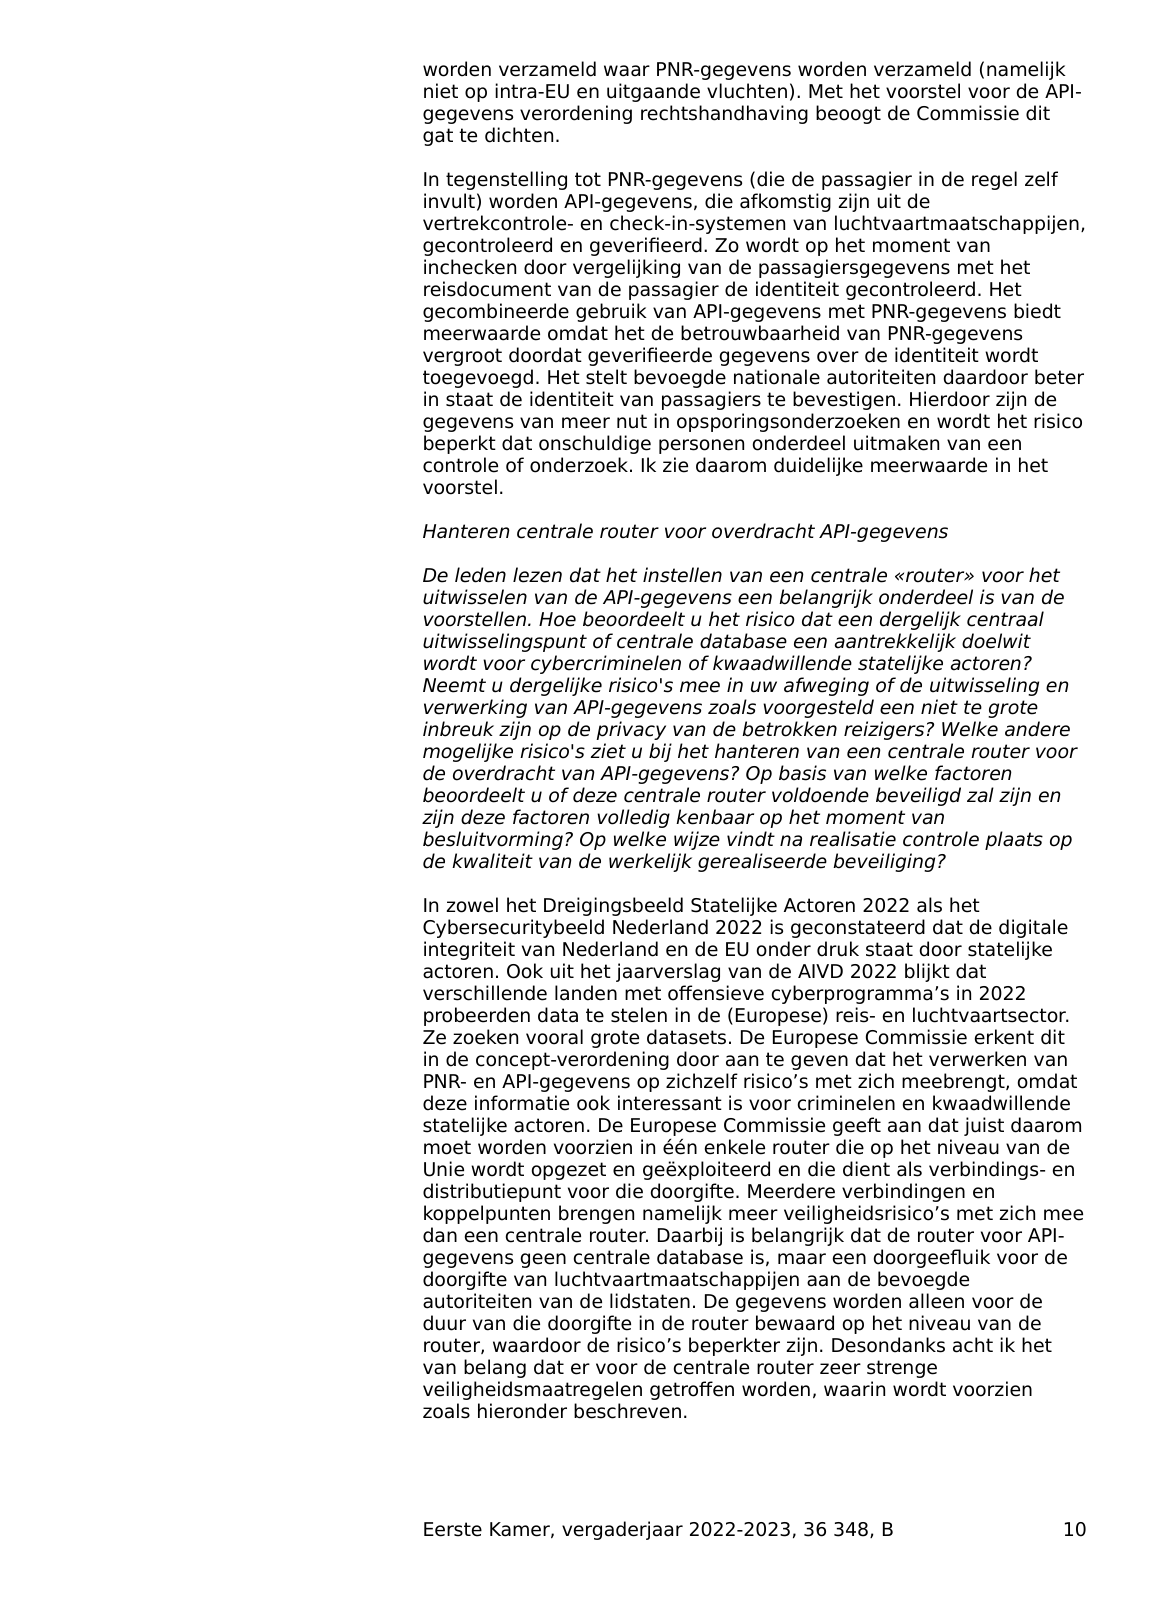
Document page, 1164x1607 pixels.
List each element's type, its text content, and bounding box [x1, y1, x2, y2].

text In tegenstelling tot PNR-gegevens (die de passagier in de regel zelf invult) worden API-gegevens, die afkomstig zijn uit de vertrekcontrole- en check-in-systemen van luchtvaartmaatschappijen, gecontroleerd en geverifieerd. Zo wordt op het moment van inchecken door vergelijking van de passagiersgegevens met het reisdocument van de passagier de identiteit gecontroleerd. Het gecombineerde gebruik van API-gegevens met PNR-gegevens biedt meerwaarde omdat het de betrouwbaarheid van PNR-gegevens vergroot doordat geverifieerde gegevens over de identiteit wordt toegevoegd. Het stelt bevoegde nationale autoriteiten daardoor beter in staat de identiteit van passagiers te bevestigen. Hierdoor zijn de gegevens van meer nut in opsporingsonderzoeken en wordt het risico beperkt dat onschuldige personen onderdeel uitmaken van een controle of onderzoek. Ik zie daarom duidelijke meerwaarde in het voorstel. [422, 169, 1087, 499]
subtitle Hanteren centrale router voor overdracht API-gegevens [422, 521, 1087, 543]
text In zowel het Dreigingsbeeld Statelijke Actoren 2022 als het Cybersecuritybeeld Nederland 2022 is geconstateerd dat de digitale integriteit van Nederland en de EU onder druk staat door statelijke actoren. Ook uit het jaarverslag van de AIVD 2022 blijkt dat verschillende landen met offensieve cyberprogramma’s in 2022 probeerden data te stelen in de (Europese) reis- en luchtvaartsector. Ze zoeken vooral grote datasets. De Europese Commissie erkent dit in de concept-verordening door aan te geven dat het verwerken van PNR- en API-gegevens op zichzelf risico’s met zich meebrengt, omdat deze informatie ook interessant is voor criminelen en kwaadwillende statelijke actoren. De Europese Commissie geeft aan dat juist daarom moet worden voorzien in één enkele router die op het niveau van de Unie wordt opgezet en geëxploiteerd en die dient als verbindings- en distributiepunt voor die doorgifte. Meerdere verbindingen en koppelpunten brengen namelijk meer veiligheidsrisico’s met zich mee dan een centrale router. Daarbij is belangrijk dat de router voor API-gegevens geen centrale database is, maar een doorgeefluik voor de doorgifte van luchtvaartmaatschappijen aan de bevoegde autoriteiten van de lidstaten. De gegevens worden alleen voor de duur van die doorgifte in de router bewaard op het niveau van de router, waardoor de risico’s beperkter zijn. Desondanks acht ik het van belang dat er voor de centrale router zeer strenge veiligheidsmaatregelen getroffen worden, waarin wordt voorzien zoals hieronder beschreven. [422, 895, 1087, 1423]
text De leden lezen dat het instellen van een centrale «router» voor het uitwisselen van de API-gegevens een belangrijk onderdeel is van de voorstellen. Hoe beoordeelt u het risico dat een dergelijk centraal uitwisselingspunt of centrale database een aantrekkelijk doelwit wordt voor cybercriminelen of kwaadwillende statelijke actoren? Neemt u dergelijke risico's mee in uw afweging of de uitwisseling en verwerking van API-gegevens zoals voorgesteld een niet te grote inbreuk zijn op de privacy van de betrokken reizigers? Welke andere mogelijke risico's ziet u bij het hanteren van een centrale router voor de overdracht van API-gegevens? Op basis van welke factoren beoordeelt u of deze centrale router voldoende beveiligd zal zijn en zijn deze factoren volledig kenbaar op het moment van besluitvorming? Op welke wijze vindt na realisatie controle plaats op de kwaliteit van de werkelijk gerealiseerde beveiliging? [422, 565, 1087, 873]
text worden verzameld waar PNR-gegevens worden verzameld (namelijk niet op intra-EU en uitgaande vluchten). Met het voorstel voor de API-gegevens verordening rechtshandhaving beoogt de Commissie dit gat te dichten. [422, 59, 1087, 147]
